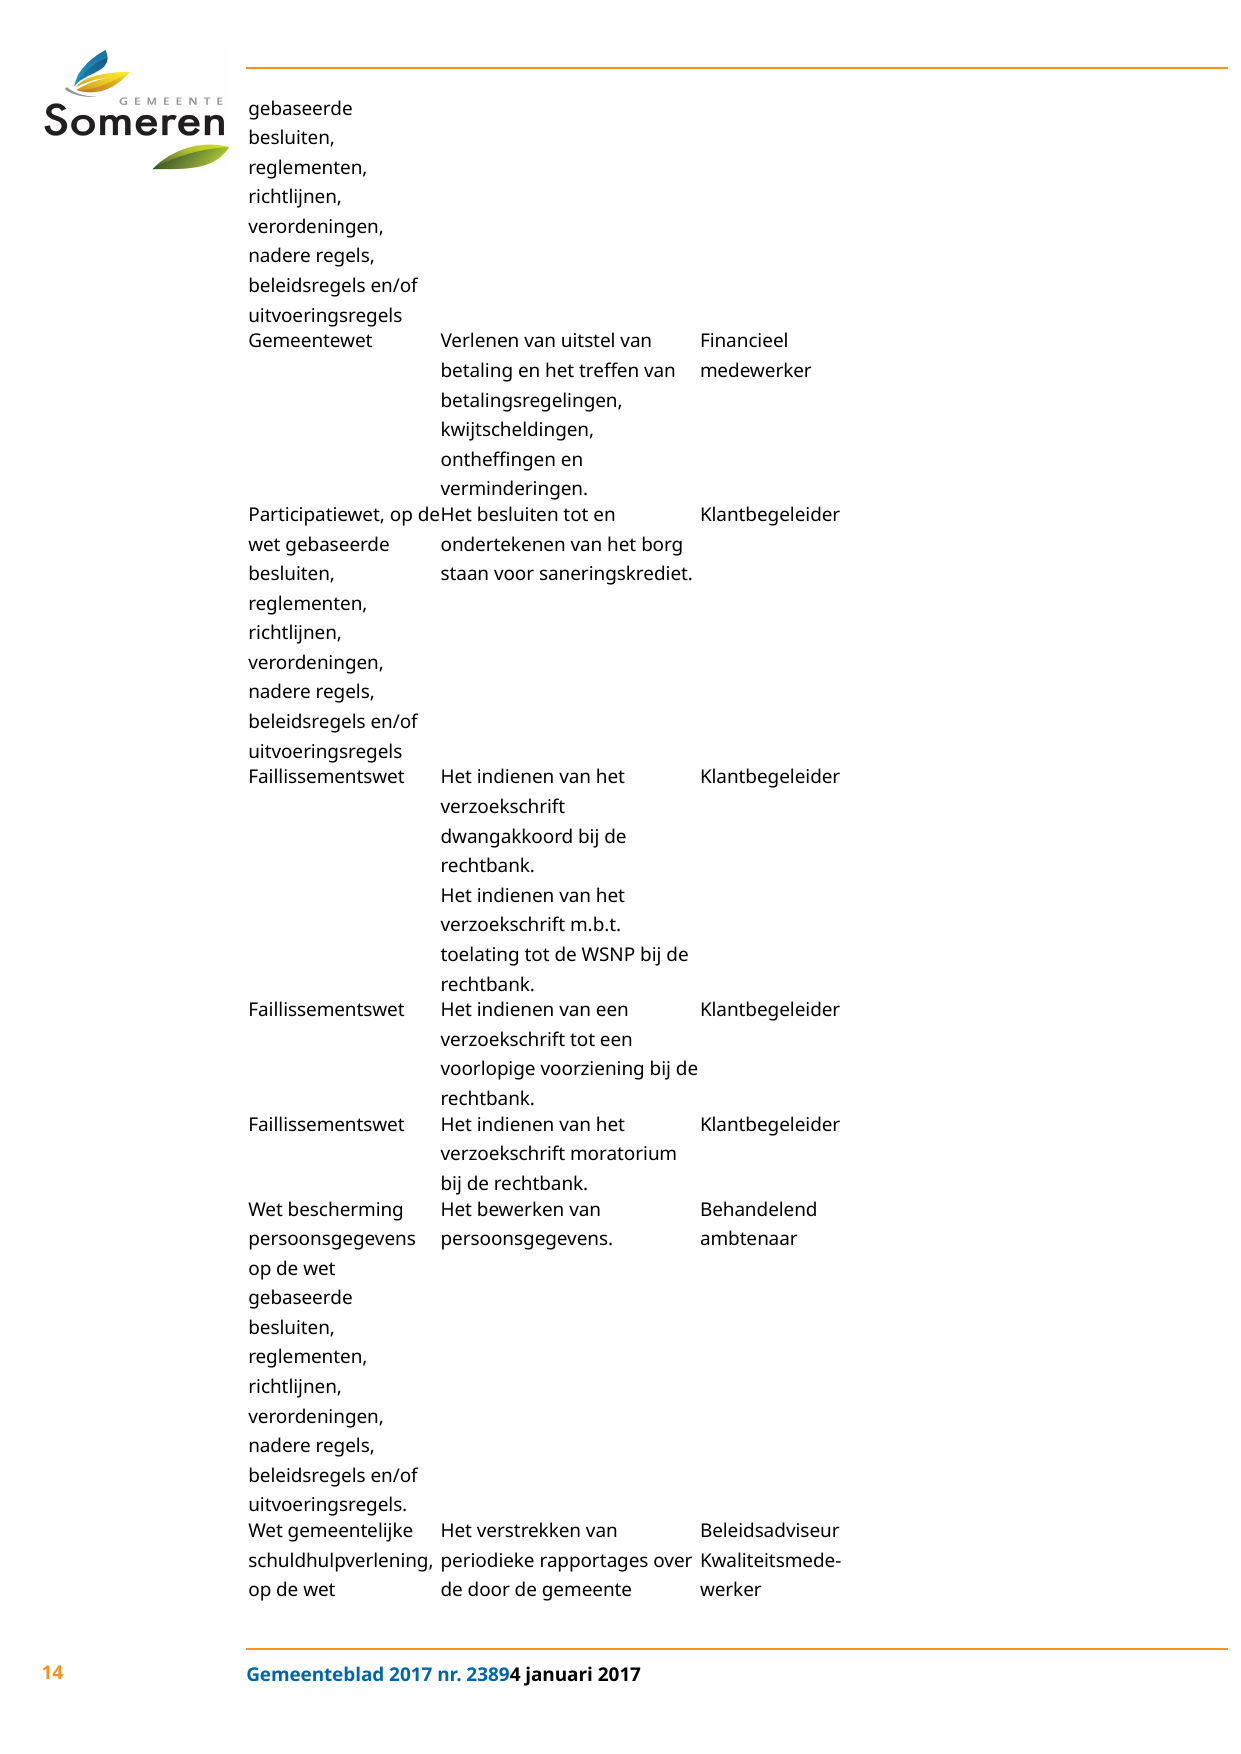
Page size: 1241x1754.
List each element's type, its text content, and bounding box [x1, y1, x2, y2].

table_cell [440, 95, 700, 328]
table_cell Financieel medewerker [700, 328, 892, 501]
table_cell Participatiewet, op de wet gebaseerde besluiten, reglementen, richtlijnen, verordeningen, nadere regels, beleidsregels en/of uitvoeringsregels [248, 501, 440, 764]
table_cell Verlenen van uitstel van betaling en het treffen van betalingsregelingen, kwijtscheldingen, ontheffingen en verminderingen. [440, 328, 700, 501]
table_cell Het indienen van een verzoekschrift tot een voorlopige voorziening bij de rechtbank. [440, 996, 700, 1111]
table_cell Wet bescherming persoonsgegevens op de wet gebaseerde besluiten, reglementen, richtlijnen, verordeningen, nadere regels, beleidsregels en/of uitvoeringsregels. [248, 1196, 440, 1517]
table_cell Behandelend ambtenaar [700, 1196, 892, 1517]
table_cell gebaseerde besluiten, reglementen, richtlijnen, verordeningen, nadere regels, beleidsregels en/of uitvoeringsregels [248, 95, 440, 328]
table_cell [892, 501, 1152, 764]
table_cell Wet gemeentelijke schuldhulpverlening, op de wet [248, 1518, 440, 1602]
table_cell Klantbegeleider [700, 501, 892, 764]
table_cell Faillissementswet [248, 996, 440, 1111]
table_cell Het besluiten tot en ondertekenen van het borg staan voor saneringskrediet. [440, 501, 700, 764]
table_cell Het verstrekken van periodieke rapportages over de door de gemeente [440, 1518, 700, 1602]
table_cell [892, 328, 1152, 501]
table_cell [892, 1518, 1152, 1602]
table_cell Het indienen van het verzoekschrift dwangakkoord bij de rechtbank. Het indienen van het verzoekschrift m.b.t. toelating tot de WSNP bij de rechtbank. [440, 764, 700, 996]
table_cell Faillissementswet [248, 1111, 440, 1196]
table_cell [892, 996, 1152, 1111]
table_cell [892, 1196, 1152, 1517]
table_cell [892, 764, 1152, 996]
table_cell Klantbegeleider [700, 764, 892, 996]
picture [41, 47, 231, 172]
table_cell Faillissementswet [248, 764, 440, 996]
table_cell [700, 95, 892, 328]
table_cell [892, 1111, 1152, 1196]
table_cell Het indienen van het verzoekschrift moratorium bij de rechtbank. [440, 1111, 700, 1196]
table_cell Klantbegeleider [700, 996, 892, 1111]
table_cell Gemeentewet [248, 328, 440, 501]
table_cell [892, 95, 1152, 328]
table_cell Beleidsadviseur Kwaliteitsmede-werker [700, 1518, 892, 1602]
table_cell Klantbegeleider [700, 1111, 892, 1196]
table_cell Het bewerken van persoonsgegevens. [440, 1196, 700, 1517]
